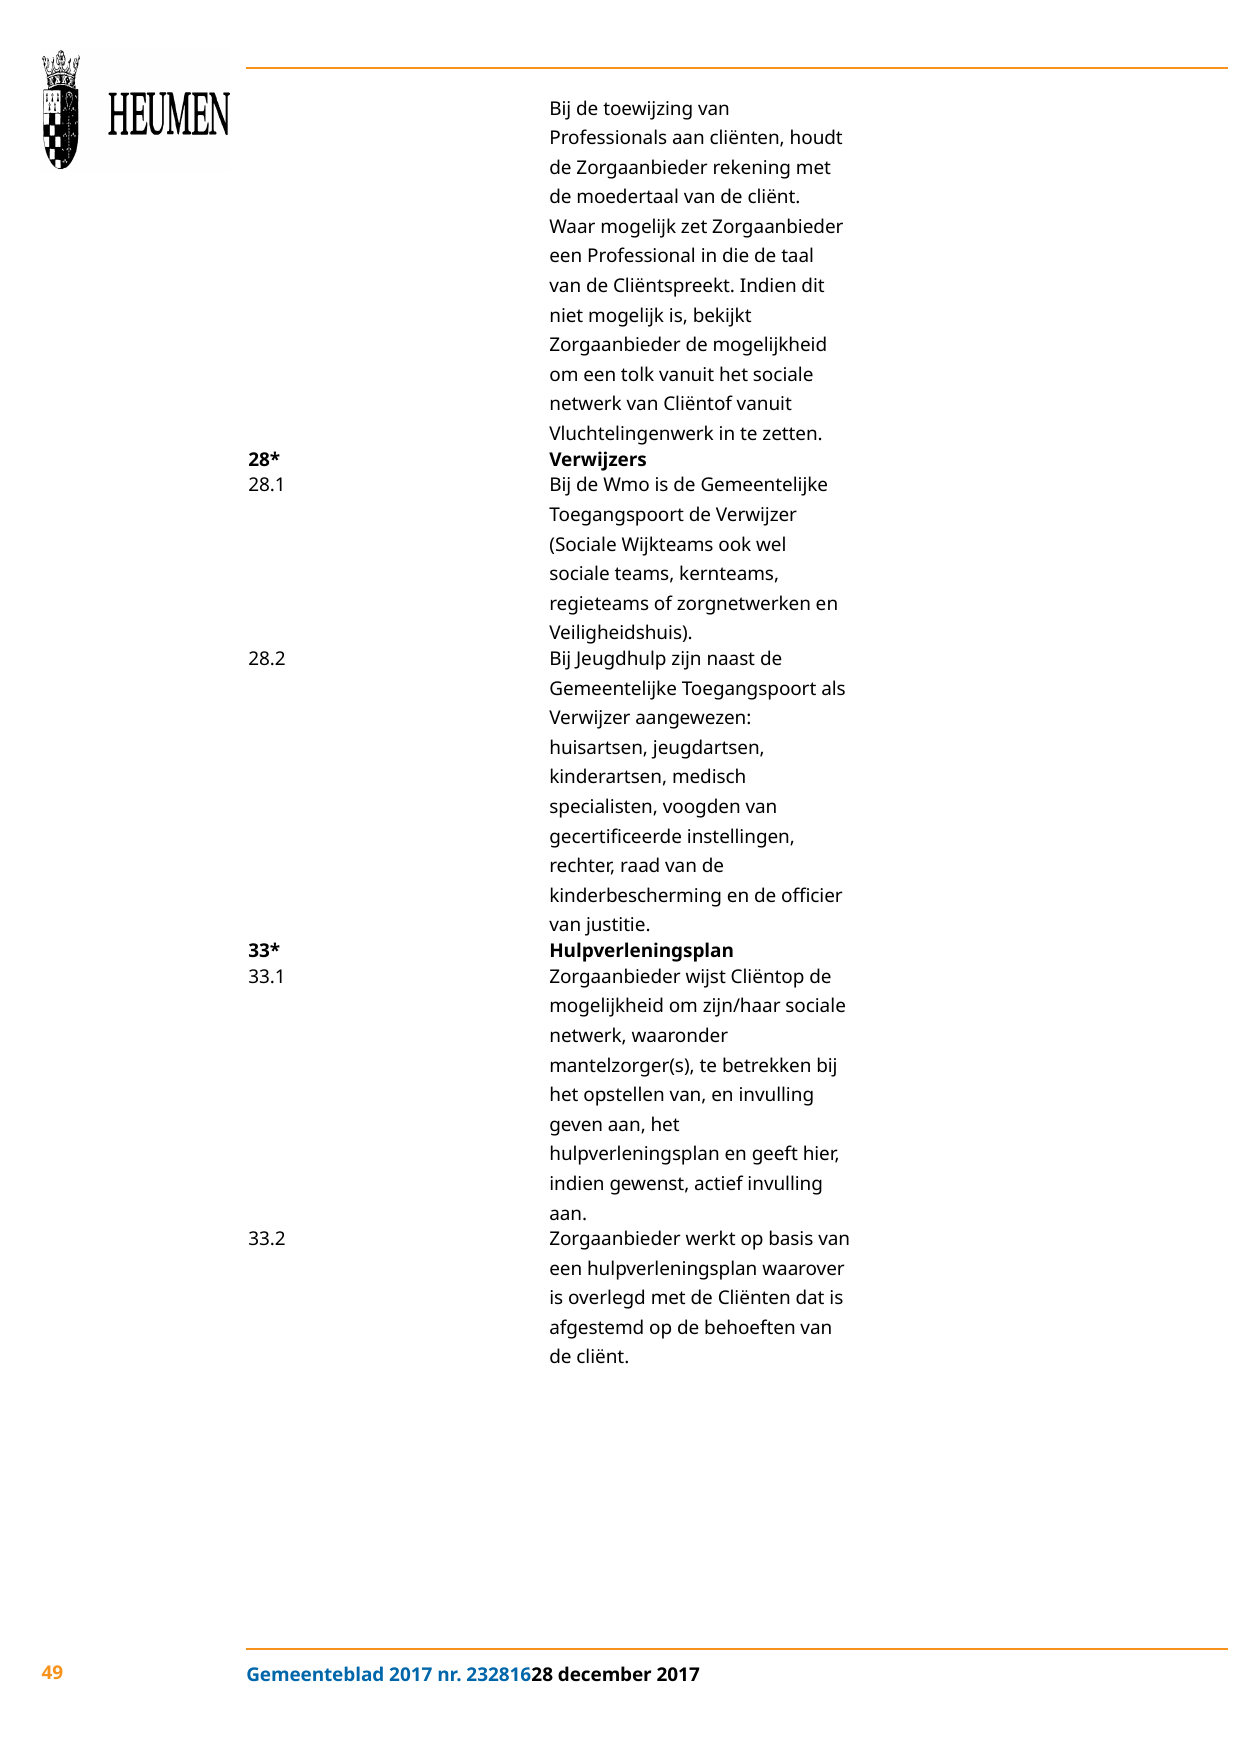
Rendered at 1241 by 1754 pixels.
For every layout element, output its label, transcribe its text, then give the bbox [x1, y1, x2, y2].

table_cell 33.1 [248, 963, 549, 1225]
table_cell 28.2 [248, 645, 549, 937]
table_cell [850, 446, 1152, 472]
table_cell [248, 95, 549, 446]
table_cell 28* [248, 446, 549, 472]
table_cell 28.1 [248, 472, 549, 645]
table_cell Bij de toewijzing van Professionals aan cliënten, houdt de Zorgaanbieder rekening met de moedertaal van de cliënt. Waar mogelijk zet Zorgaanbieder een Professional in die de taal van de Cliëntspreekt. Indien dit niet mogelijk is, bekijkt Zorgaanbieder de mogelijkheid om een tolk vanuit het sociale netwerk van Cliëntof vanuit Vluchtelingenwerk in te zetten. [549, 95, 850, 446]
table_cell Zorgaanbieder wijst Cliëntop de mogelijkheid om zijn/haar sociale netwerk, waaronder mantelzorger(s), te betrekken bij het opstellen van, en invulling geven aan, het hulpverleningsplan en geeft hier, indien gewenst, actief invulling aan. [549, 963, 850, 1225]
picture [41, 47, 231, 172]
table_cell [850, 1225, 1152, 1369]
table_cell Zorgaanbieder werkt op basis van een hulpverleningsplan waarover is overlegd met de Cliënten dat is afgestemd op de behoeften van de cliënt. [549, 1225, 850, 1369]
table_cell Bij Jeugdhulp zijn naast de Gemeentelijke Toegangspoort als Verwijzer aangewezen: huisartsen, jeugdartsen, kinderartsen, medisch specialisten, voogden van gecertificeerde instellingen, rechter, raad van de kinderbescherming en de officier van justitie. [549, 645, 850, 937]
table_cell [850, 963, 1152, 1225]
table_cell [850, 937, 1152, 963]
table_cell [850, 645, 1152, 937]
table_cell 33* [248, 937, 549, 963]
table_cell 33.2 [248, 1225, 549, 1369]
table_cell [850, 95, 1152, 446]
table_cell Bij de Wmo is de Gemeentelijke Toegangspoort de Verwijzer (Sociale Wijkteams ook wel sociale teams, kernteams, regieteams of zorgnetwerken en Veiligheidshuis). [549, 472, 850, 645]
table_cell [850, 472, 1152, 645]
table_cell Hulpverleningsplan [549, 937, 850, 963]
table_cell Verwijzers [549, 446, 850, 472]
